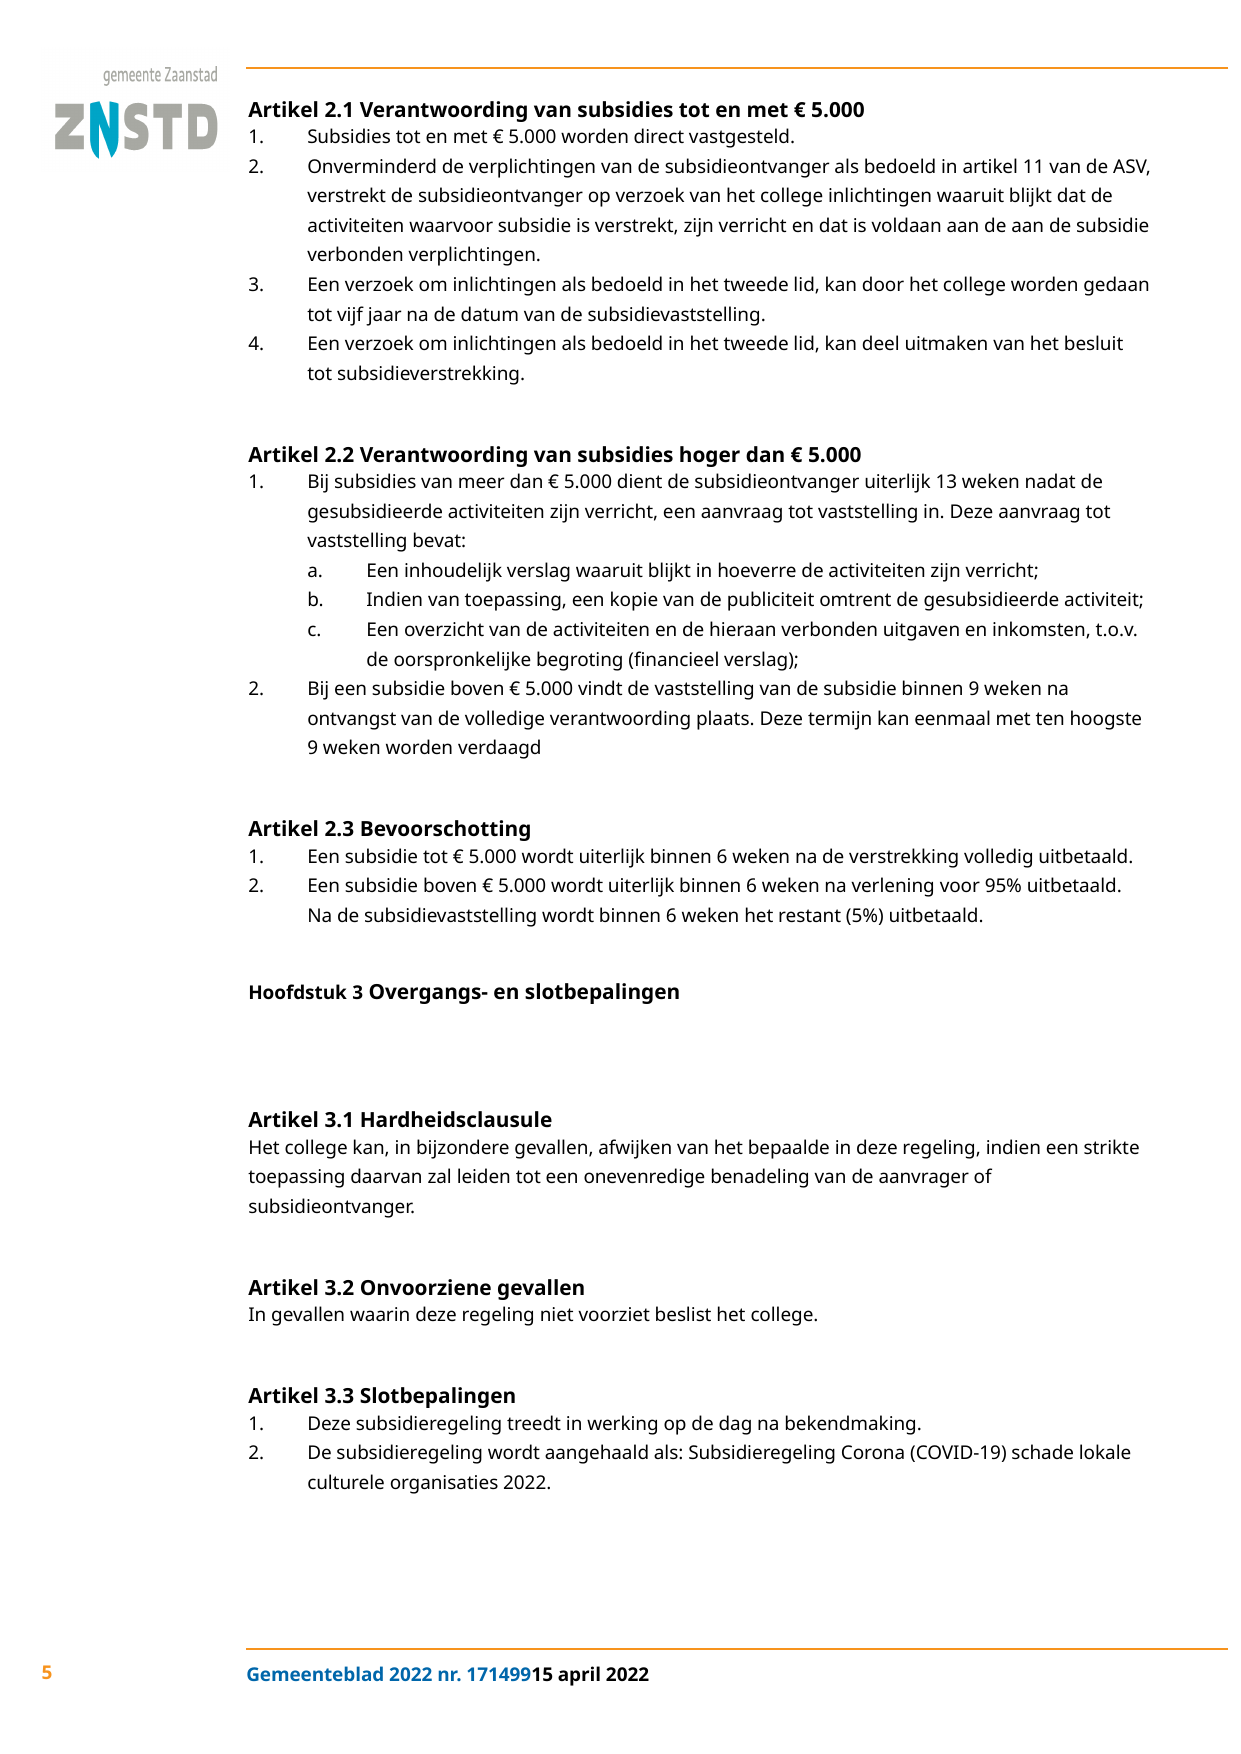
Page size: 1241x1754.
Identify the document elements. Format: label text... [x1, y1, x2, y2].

text Artikel 3.1 Hardheidsclausule [248, 1106, 1152, 1134]
list Indien van toepassing, een kopie van de publiciteit omtrent de gesubsidieerde activiteit; [307, 587, 1152, 612]
text Artikel 3.3 Slotbepalingen [248, 1382, 1152, 1410]
list Bij een subsidie boven € 5.000 vindt de vaststelling van de subsidie binnen 9 weken na ontvangst van de volledige verantwoording plaats. Deze termijn kan eenmaal met ten hoogste 9 weken worden verdaagd [248, 675, 1152, 760]
list Een subsidie boven € 5.000 wordt uiterlijk binnen 6 weken na verlening voor 95% uitbetaald. Na de subsidievaststelling wordt binnen 6 weken het restant (5%) uitbetaald. [248, 873, 1152, 928]
list Een verzoek om inlichtingen als bedoeld in het tweede lid, kan door het college worden gedaan tot vijf jaar na de datum van de subsidievaststelling. [248, 271, 1152, 326]
text Artikel 2.2 Verantwoording van subsidies hoger dan € 5.000 [248, 440, 1152, 468]
list Een inhoudelijk verslag waaruit blijkt in hoeverre de activiteiten zijn verricht; [307, 557, 1152, 583]
list De subsidieregeling wordt aangehaald als: Subsidieregeling Corona (COVID-19) schade lokale culturele organisaties 2022. [248, 1439, 1152, 1495]
picture [41, 47, 231, 172]
text Artikel 2.1 Verantwoording van subsidies tot en met € 5.000 [248, 95, 1152, 123]
list Subsidies tot en met € 5.000 worden direct vastgesteld. [248, 123, 1152, 149]
list Een subsidie tot € 5.000 wordt uiterlijk binnen 6 weken na de verstrekking volledig uitbetaald. [248, 843, 1152, 869]
text Artikel 3.2 Onvoorziene gevallen [248, 1273, 1152, 1302]
text Artikel 2.3 Bevoorschotting [248, 814, 1152, 843]
list Deze subsidieregeling treedt in werking op de dag na bekendmaking. [248, 1410, 1152, 1436]
text In gevallen waarin deze regeling niet voorziet beslist het college. [248, 1302, 1152, 1327]
text Hoofdstuk 3 Overgangs- en slotbepalingen [248, 977, 1152, 1006]
list Onverminderd de verplichtingen van de subsidieontvanger als bedoeld in artikel 11 van de ASV, verstrekt de subsidieontvanger op verzoek van het college inlichtingen waaruit blijkt dat de activiteiten waarvoor subsidie is verstrekt, zijn verricht en dat is voldaan aan de aan de subsidie verbonden verplichtingen. [248, 153, 1152, 267]
list Een overzicht van de activiteiten en de hieraan verbonden uitgaven en inkomsten, t.o.v. de oorspronkelijke begroting (financieel verslag); [307, 616, 1152, 672]
list Een verzoek om inlichtingen als bedoeld in het tweede lid, kan deel uitmaken van het besluit tot subsidieverstrekking. [248, 330, 1152, 386]
text Het college kan, in bijzondere gevallen, afwijken van het bepaalde in deze regeling, indien een strikte toepassing daarvan zal leiden tot een onevenredige benadeling van de aanvrager of subsidieontvanger. [248, 1134, 1152, 1219]
list Bij subsidies van meer dan € 5.000 dient de subsidieontvanger uiterlijk 13 weken nadat de gesubsidieerde activiteiten zijn verricht, een aanvraag tot vaststelling in. Deze aanvraag tot vaststelling bevat: [248, 468, 1152, 553]
